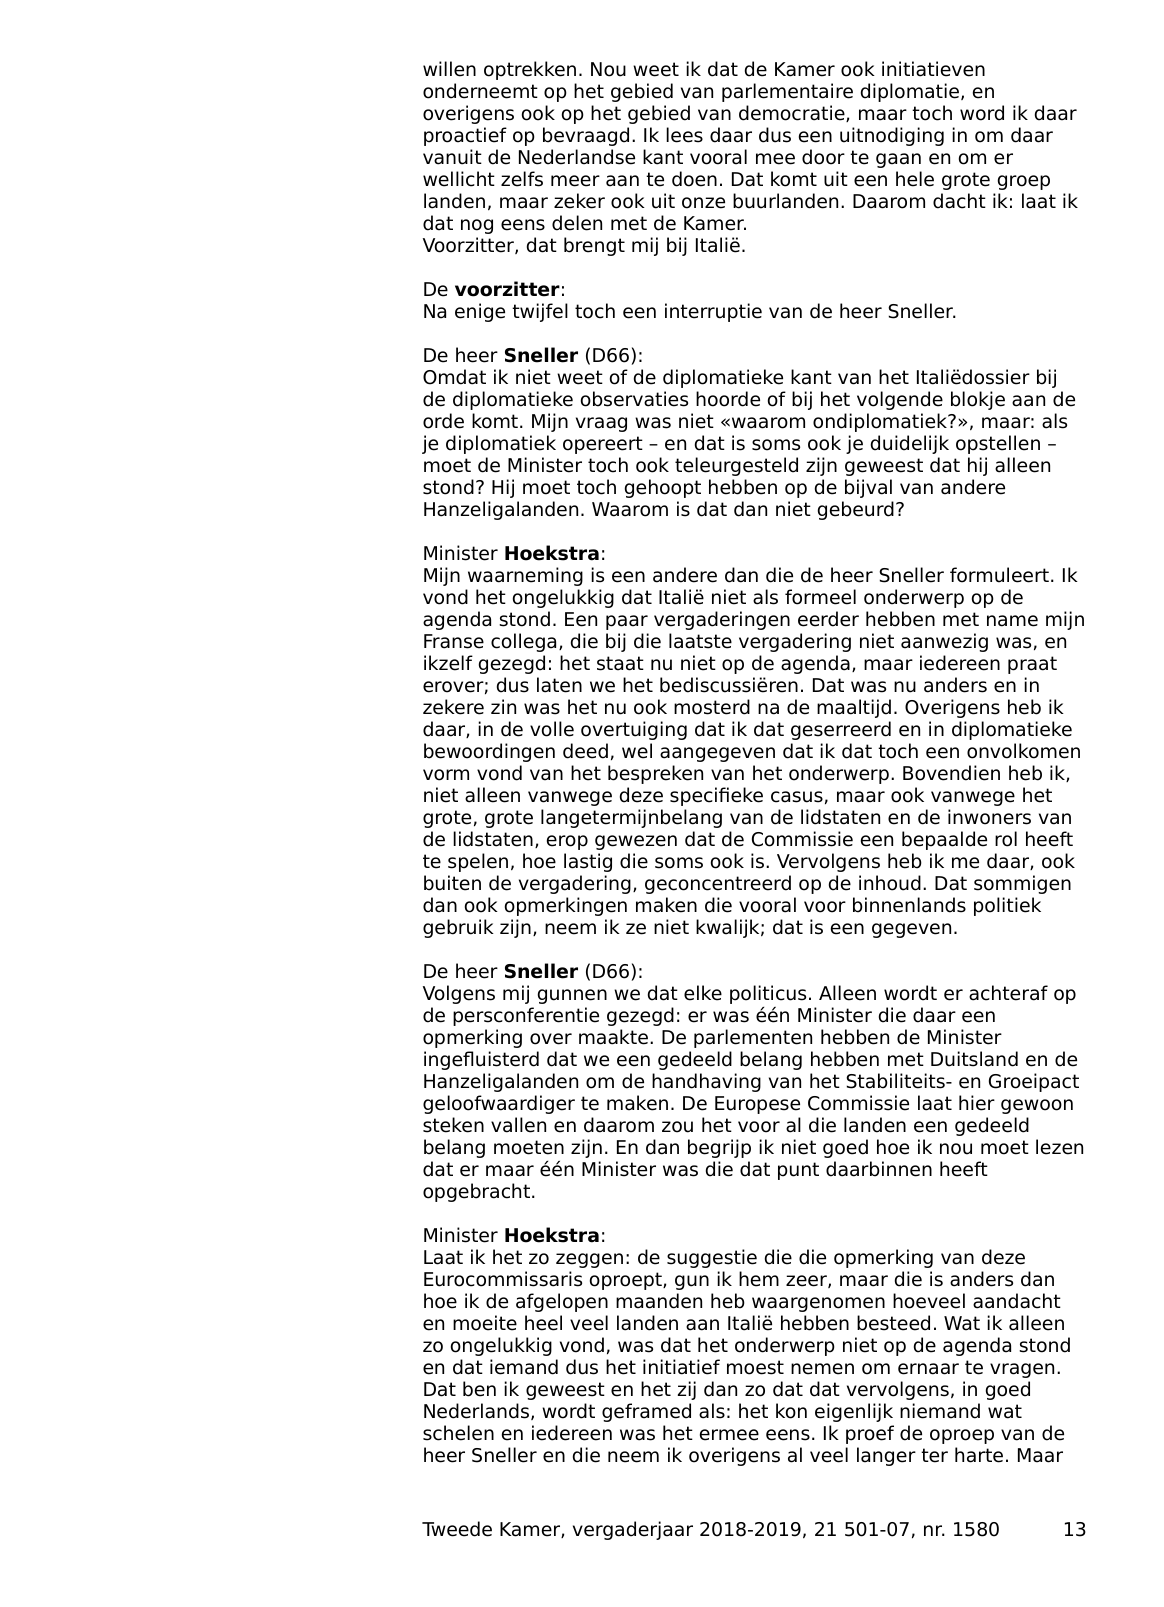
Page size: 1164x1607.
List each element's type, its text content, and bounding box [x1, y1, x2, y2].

text willen optrekken. Nou weet ik dat de Kamer ook initiatieven onderneemt op het gebied van parlementaire diplomatie, en overigens ook op het gebied van democratie, maar toch word ik daar proactief op bevraagd. Ik lees daar dus een uitnodiging in om daar vanuit de Nederlandse kant vooral mee door te gaan en om er wellicht zelfs meer aan te doen. Dat komt uit een hele grote groep landen, maar zeker ook uit onze buurlanden. Daarom dacht ik: laat ik dat nog eens delen met de Kamer. [422, 59, 1087, 235]
text Mijn waarneming is een andere dan die de heer Sneller formuleert. Ik vond het ongelukkig dat Italië niet als formeel onderwerp op de agenda stond. Een paar vergaderingen eerder hebben met name mijn Franse collega, die bij die laatste vergadering niet aanwezig was, en ikzelf gezegd: het staat nu niet op de agenda, maar iedereen praat erover; dus laten we het bediscussiëren. Dat was nu anders en in zekere zin was het nu ook mosterd na de maaltijd. Overigens heb ik daar, in de volle overtuiging dat ik dat geserreerd en in diplomatieke bewoordingen deed, wel aangegeven dat ik dat toch een onvolkomen vorm vond van het bespreken van het onderwerp. Bovendien heb ik, niet alleen vanwege deze specifieke casus, maar ook vanwege het grote, grote langetermijnbelang van de lidstaten en de inwoners van de lidstaten, erop gewezen dat de Commissie een bepaalde rol heeft te spelen, hoe lastig die soms ook is. Vervolgens heb ik me daar, ook buiten de vergadering, geconcentreerd op de inhoud. Dat sommigen dan ook opmerkingen maken die vooral voor binnenlands politiek gebruik zijn, neem ik ze niet kwalijk; dat is een gegeven. [422, 565, 1087, 939]
text De voorzitter: [422, 279, 1087, 301]
text Voorzitter, dat brengt mij bij Italië. [422, 235, 1087, 257]
text Laat ik het zo zeggen: de suggestie die die opmerking van deze Eurocommissaris oproept, gun ik hem zeer, maar die is anders dan hoe ik de afgelopen maanden heb waargenomen hoeveel aandacht en moeite heel veel landen aan Italië hebben besteed. Wat ik alleen zo ongelukkig vond, was dat het onderwerp niet op de agenda stond en dat iemand dus het initiatief moest nemen om ernaar te vragen. Dat ben ik geweest en het zij dan zo dat dat vervolgens, in goed Nederlands, wordt geframed als: het kon eigenlijk niemand wat schelen en iedereen was het ermee eens. Ik proef de oproep van de heer Sneller en die neem ik overigens al veel langer ter harte. Maar [422, 1247, 1087, 1467]
text De heer Sneller (D66): [422, 961, 1087, 983]
text Na enige twijfel toch een interruptie van de heer Sneller. [422, 301, 1087, 323]
text Volgens mij gunnen we dat elke politicus. Alleen wordt er achteraf op de persconferentie gezegd: er was één Minister die daar een opmerking over maakte. De parlementen hebben de Minister ingefluisterd dat we een gedeeld belang hebben met Duitsland en de Hanzeligalanden om de handhaving van het Stabiliteits- en Groeipact geloofwaardiger te maken. De Europese Commissie laat hier gewoon steken vallen en daarom zou het voor al die landen een gedeeld belang moeten zijn. En dan begrijp ik niet goed hoe ik nou moet lezen dat er maar één Minister was die dat punt daarbinnen heeft opgebracht. [422, 983, 1087, 1203]
text Minister Hoekstra: [422, 543, 1087, 565]
text Minister Hoekstra: [422, 1225, 1087, 1247]
text Omdat ik niet weet of de diplomatieke kant van het Italiëdossier bij de diplomatieke observaties hoorde of bij het volgende blokje aan de orde komt. Mijn vraag was niet «waarom ondiplomatiek?», maar: als je diplomatiek opereert – en dat is soms ook je duidelijk opstellen – moet de Minister toch ook teleurgesteld zijn geweest dat hij alleen stond? Hij moet toch gehoopt hebben op de bijval van andere Hanzeligalanden. Waarom is dat dan niet gebeurd? [422, 367, 1087, 521]
text De heer Sneller (D66): [422, 345, 1087, 367]
